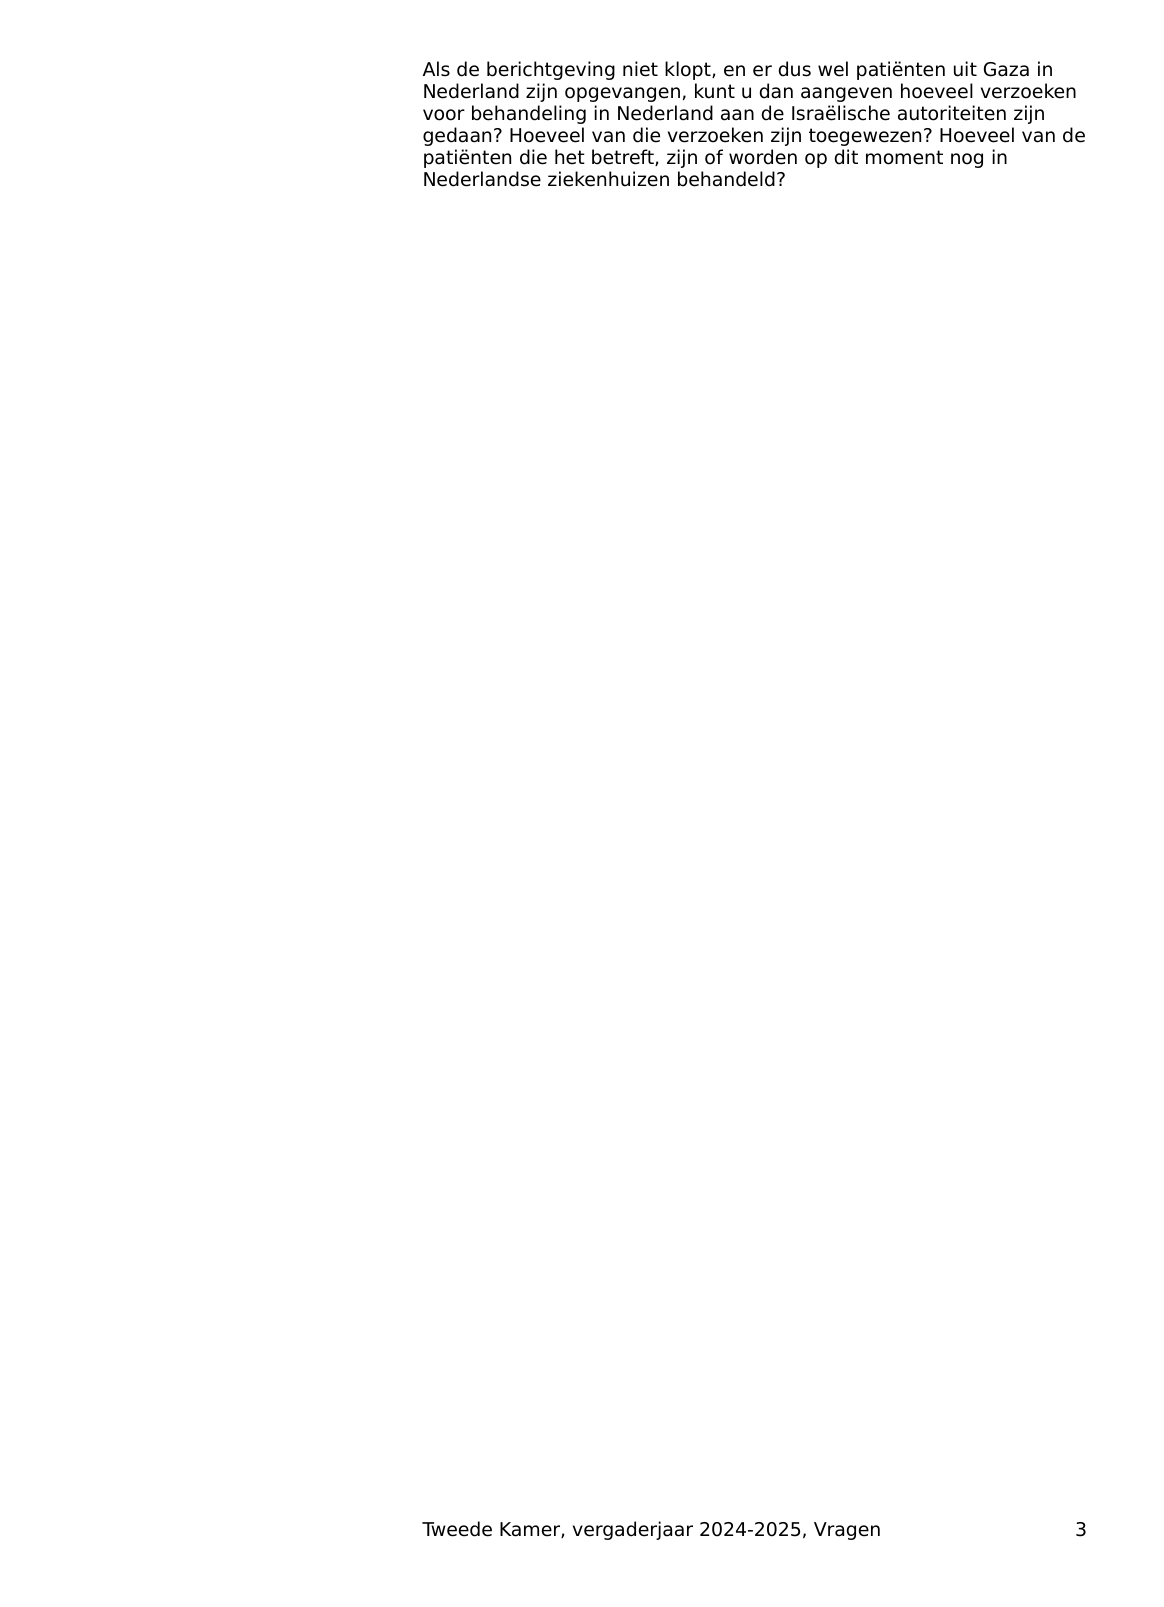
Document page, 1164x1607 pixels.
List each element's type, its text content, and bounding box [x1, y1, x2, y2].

text Als de berichtgeving niet klopt, en er dus wel patiënten uit Gaza in Nederland zijn opgevangen, kunt u dan aangeven hoeveel verzoeken voor behandeling in Nederland aan de Israëlische autoriteiten zijn gedaan? Hoeveel van die verzoeken zijn toegewezen? Hoeveel van de patiënten die het betreft, zijn of worden op dit moment nog in Nederlandse ziekenhuizen behandeld? [422, 59, 1087, 191]
